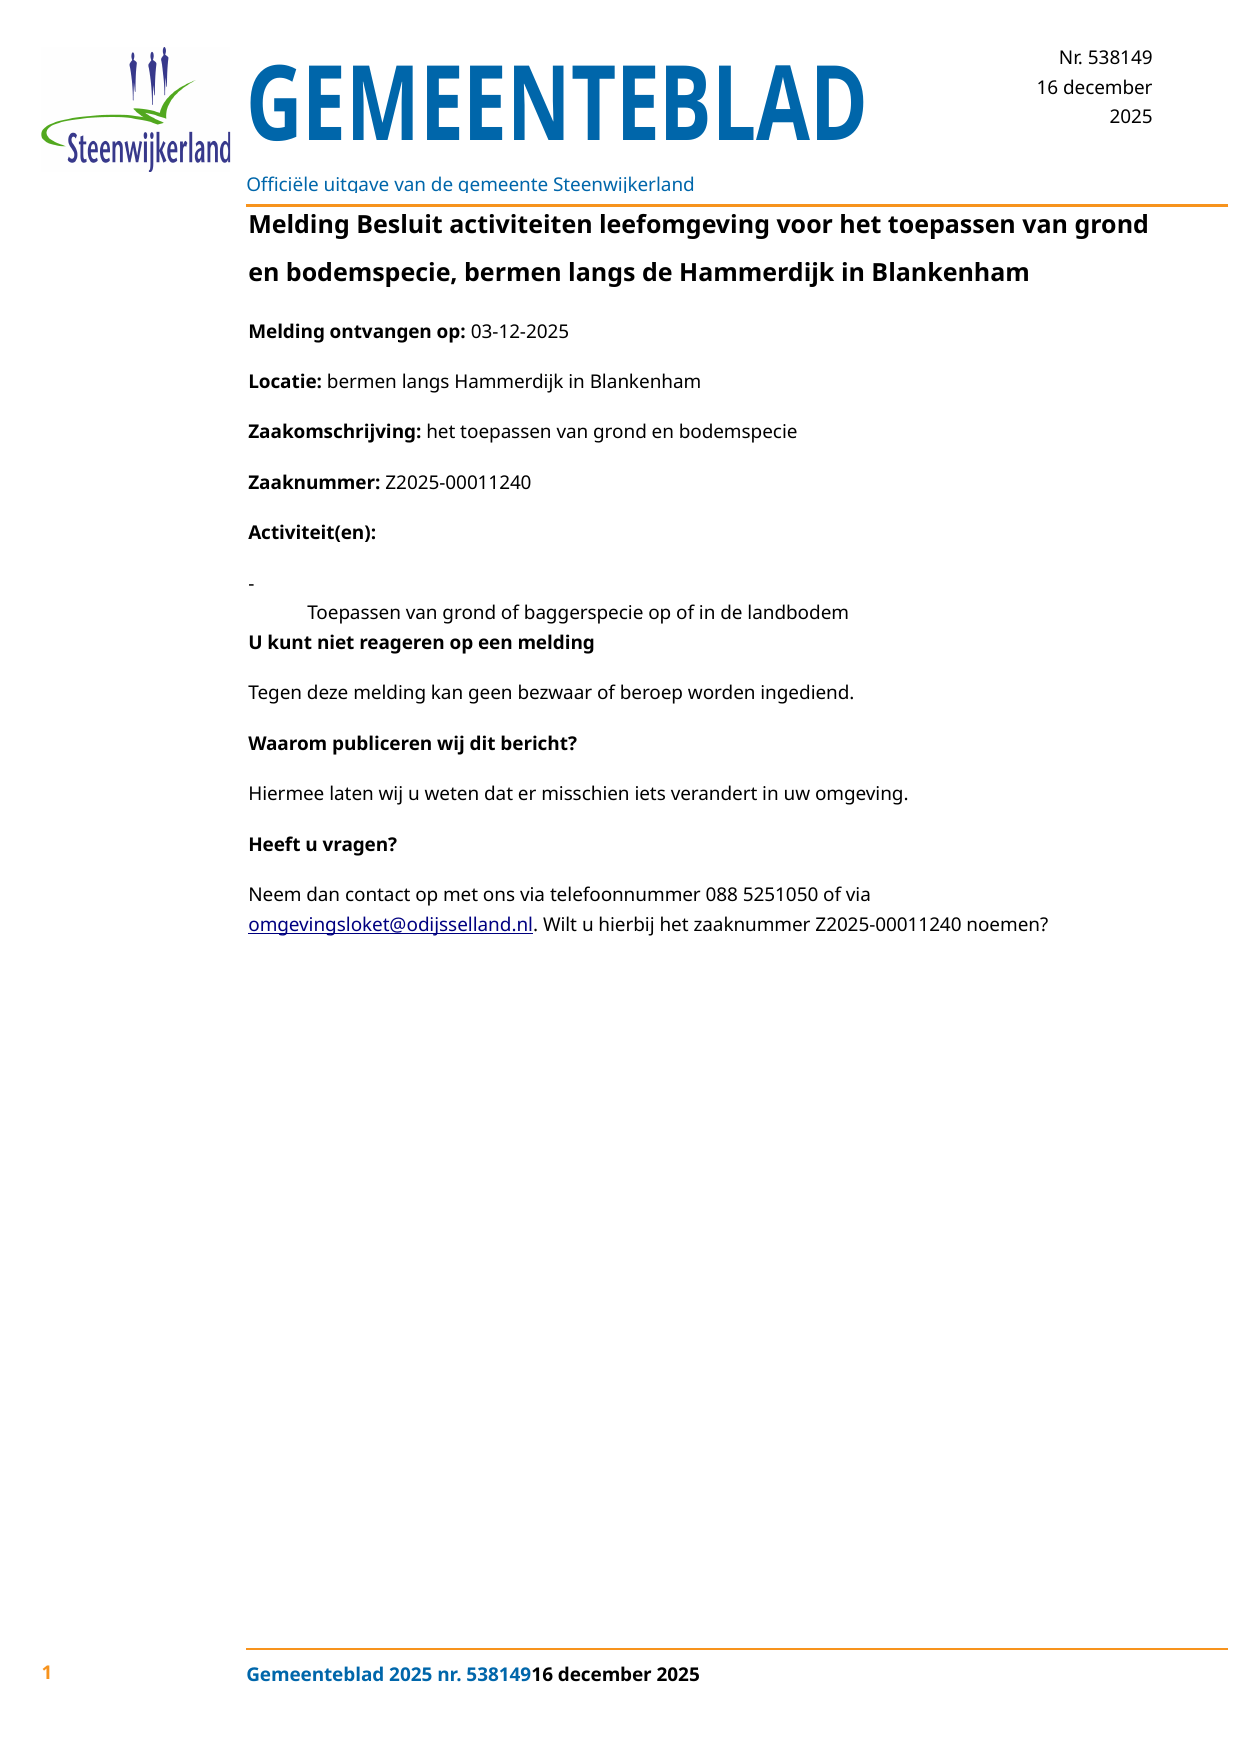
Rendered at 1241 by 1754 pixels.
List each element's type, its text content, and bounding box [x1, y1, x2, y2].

text Melding ontvangen op: 03-12-2025 [248, 318, 1152, 344]
text Hiermee laten wij u weten dat er misschien iets verandert in uw omgeving. [248, 780, 1152, 806]
text Activiteit(en): [248, 519, 1152, 545]
text Neem dan contact op met ons via telefoonnummer 088 5251050 of via omgevingsloket@odijsselland.nl. Wilt u hierbij het zaaknummer Z2025-00011240 noemen? [248, 881, 1152, 937]
text Zaaknummer: Z2025-00011240 [248, 469, 1152, 495]
text Heeft u vragen? [248, 831, 1152, 857]
list Toepassen van grond of baggerspecie op of in de landbodem [248, 599, 1152, 625]
text Locatie: bermen langs Hammerdijk in Blankenham [248, 368, 1152, 394]
text U kunt niet reageren op een melding [248, 629, 1152, 655]
text Zaakomschrijving: het toepassen van grond en bodemspecie [248, 419, 1152, 444]
text Melding Besluit activiteiten leefomgeving voor het toepassen van grond en bodemspecie, bermen langs de Hammerdijk in Blankenham [248, 207, 1152, 288]
picture [41, 47, 231, 172]
text Tegen deze melding kan geen bezwaar of beroep worden ingediend. [248, 679, 1152, 705]
text Waarom publiceren wij dit bericht? [248, 730, 1152, 756]
